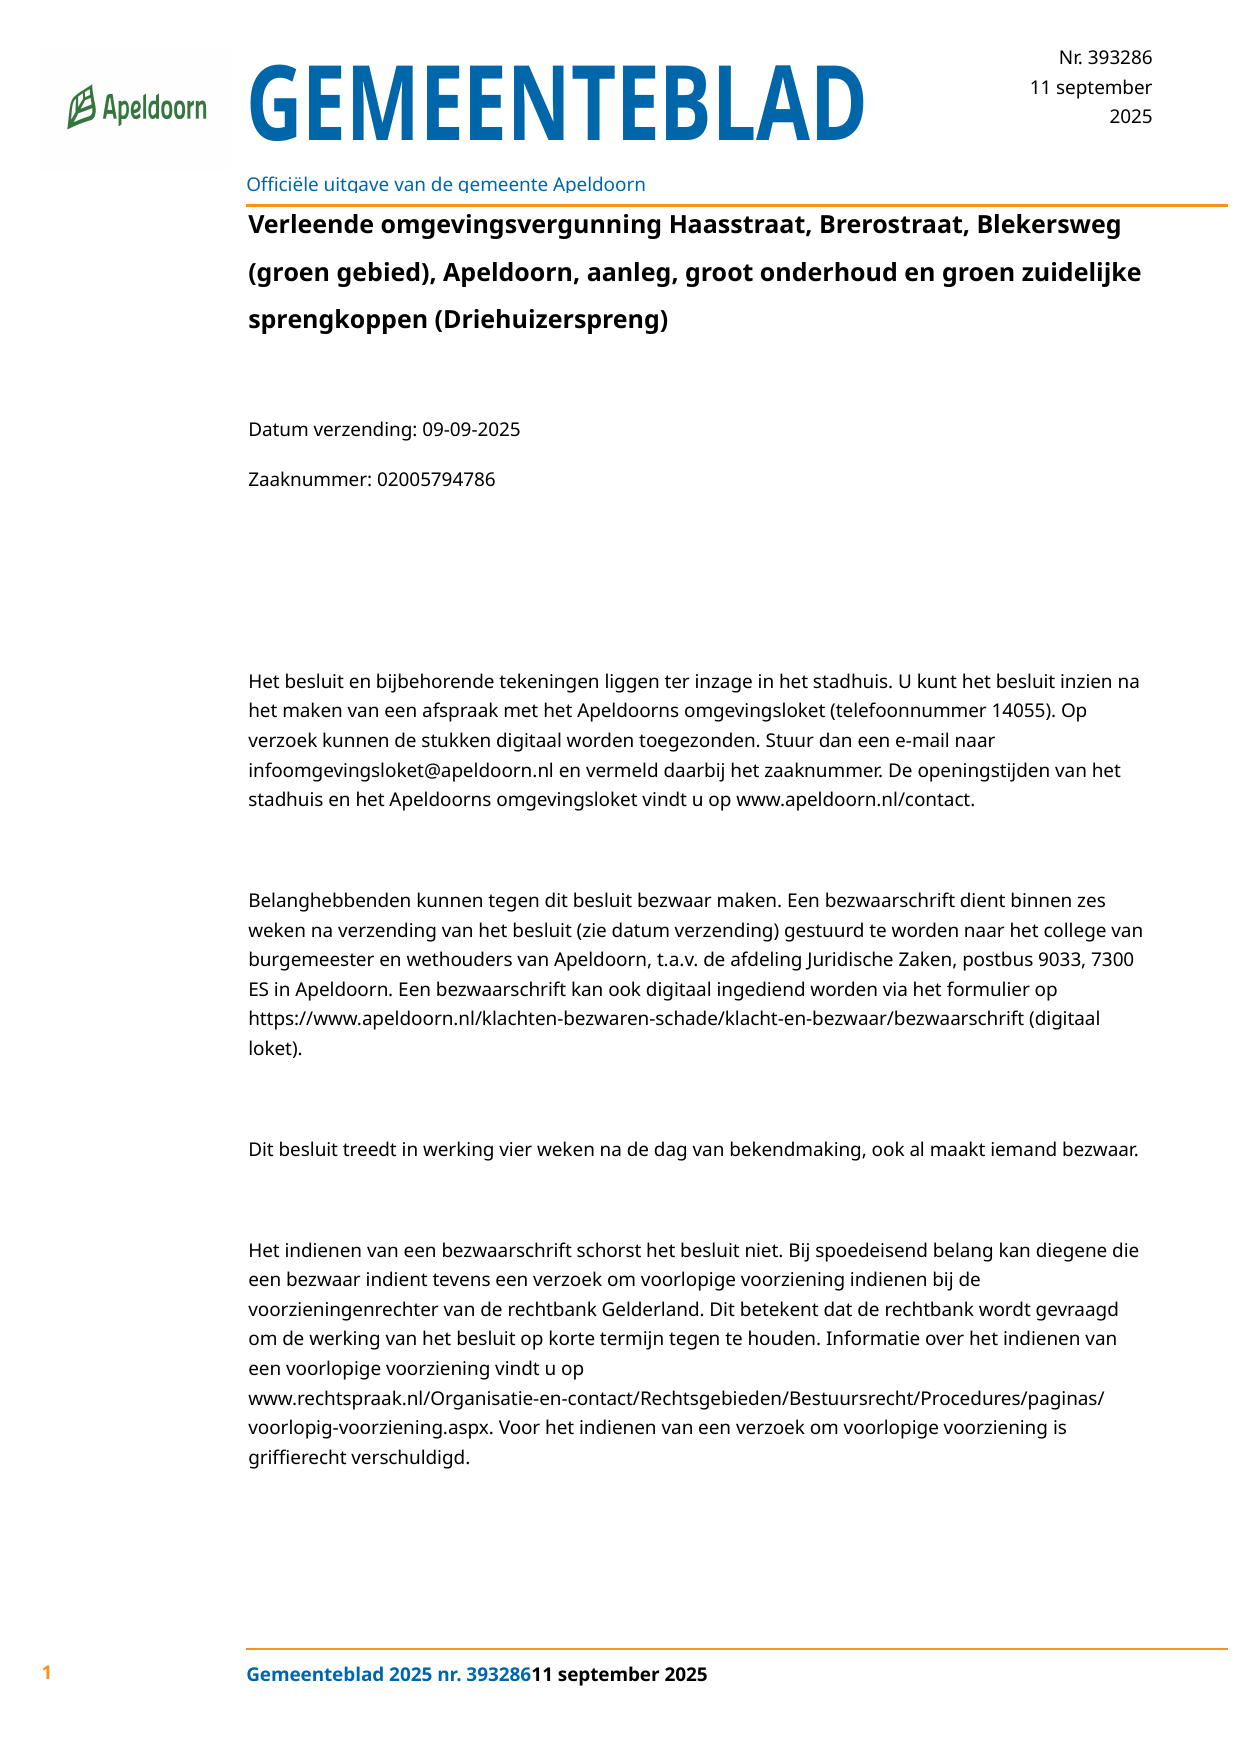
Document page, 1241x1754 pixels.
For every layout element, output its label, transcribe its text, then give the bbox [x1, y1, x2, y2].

picture [41, 47, 231, 172]
text Datum verzending: 09-09-2025 [248, 416, 1152, 442]
text Verleende omgevingsvergunning Haasstraat, Brerostraat, Blekersweg (groen gebied), Apeldoorn, aanleg, groot onderhoud en groen zuidelijke sprengkoppen (Driehuizerspreng) [248, 207, 1152, 336]
text Het indienen van een bezwaarschrift schorst het besluit niet. Bij spoedeisend belang kan diegene die een bezwaar indient tevens een verzoek om voorlopige voorziening indienen bij de voorzieningenrechter van de rechtbank Gelderland. Dit betekent dat de rechtbank wordt gevraagd om de werking van het besluit op korte termijn tegen te houden. Informatie over het indienen van een voorlopige voorziening vindt u op www.rechtspraak.nl/Organisatie-en-contact/Rechtsgebieden/Bestuursrecht/Procedures/paginas/voorlopig-voorziening.aspx. Voor het indienen van een verzoek om voorlopige voorziening is griffierecht verschuldigd. [248, 1237, 1152, 1469]
text Dit besluit treedt in werking vier weken na de dag van bekendmaking, ook al maakt iemand bezwaar. [248, 1136, 1152, 1162]
text Het besluit en bijbehorende tekeningen liggen ter inzage in het stadhuis. U kunt het besluit inzien na het maken van een afspraak met het Apeldoorns omgevingsloket (telefoonnummer 14055). Op verzoek kunnen de stukken digitaal worden toegezonden. Stuur dan een e-mail naar infoomgevingsloket@apeldoorn.nl en vermeld daarbij het zaaknummer. De openingstijden van het stadhuis en het Apeldoorns omgevingsloket vindt u op www.apeldoorn.nl/contact. [248, 668, 1152, 812]
text Zaaknummer: 02005794786 [248, 466, 1152, 492]
text Belanghebbenden kunnen tegen dit besluit bezwaar maken. Een bezwaarschrift dient binnen zes weken na verzending van het besluit (zie datum verzending) gestuurd te worden naar het college van burgemeester en wethouders van Apeldoorn, t.a.v. de afdeling Juridische Zaken, postbus 9033, 7300 ES in Apeldoorn. Een bezwaarschrift kan ook digitaal ingediend worden via het formulier op https://www.apeldoorn.nl/klachten-bezwaren-schade/klacht-en-bezwaar/bezwaarschrift (digitaal loket). [248, 887, 1152, 1061]
